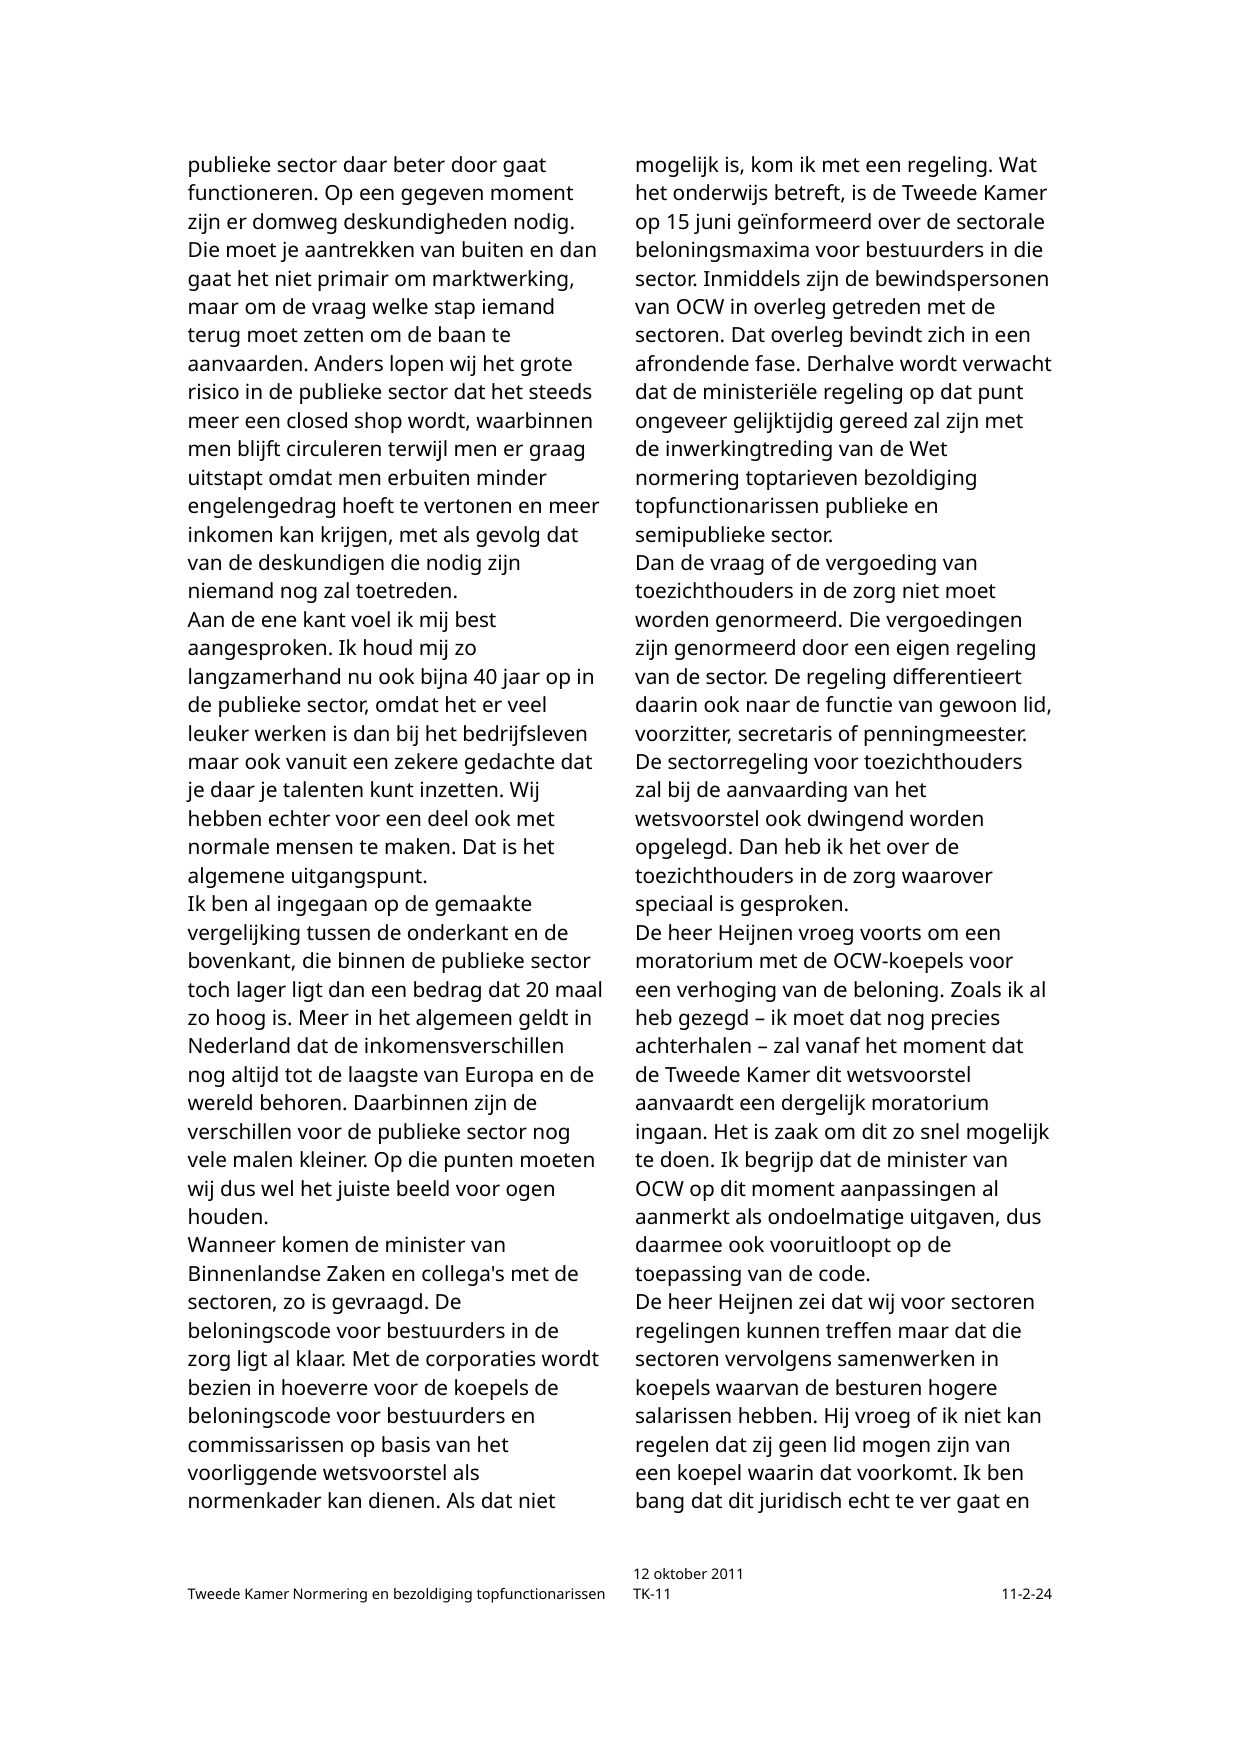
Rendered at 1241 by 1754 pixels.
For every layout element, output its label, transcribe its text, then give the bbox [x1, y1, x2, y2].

text De heer Heijnen vroeg voorts om een moratorium met de OCW-koepels voor een verhoging van de beloning. Zoals ik al heb gezegd – ik moet dat nog precies achterhalen – zal vanaf het moment dat de Tweede Kamer dit wetsvoorstel aanvaardt een dergelijk moratorium ingaan. Het is zaak om dit zo snel mogelijk te doen. Ik begrijp dat de minister van OCW op dit moment aanpassingen al aanmerkt als ondoelmatige uitgaven, dus daarmee ook vooruitloopt op de toepassing van de code. [635, 918, 1053, 1287]
text Wanneer komen de minister van Binnenlandse Zaken en collega's met de sectoren, zo is gevraagd. De beloningscode voor bestuurders in de zorg ligt al klaar. Met de corporaties wordt bezien in hoeverre voor de koepels de beloningscode voor bestuurders en commissarissen op basis van het voorliggende wetsvoorstel als normenkader kan dienen. Als dat niet [187, 1231, 605, 1515]
text publieke sector daar beter door gaat functioneren. Op een gegeven moment zijn er domweg deskundigheden nodig. Die moet je aantrekken van buiten en dan gaat het niet primair om marktwerking, maar om de vraag welke stap iemand terug moet zetten om de baan te aanvaarden. Anders lopen wij het grote risico in de publieke sector dat het steeds meer een closed shop wordt, waarbinnen men blijft circuleren terwijl men er graag uitstapt omdat men erbuiten minder engelengedrag hoeft te vertonen en meer inkomen kan krijgen, met als gevolg dat van de deskundigen die nodig zijn niemand nog zal toetreden. [187, 150, 605, 605]
text De heer Heijnen zei dat wij voor sectoren regelingen kunnen treffen maar dat die sectoren vervolgens samenwerken in koepels waarvan de besturen hogere salarissen hebben. Hij vroeg of ik niet kan regelen dat zij geen lid mogen zijn van een koepel waarin dat voorkomt. Ik ben bang dat dit juridisch echt te ver gaat en [635, 1287, 1053, 1515]
text mogelijk is, kom ik met een regeling. Wat het onderwijs betreft, is de Tweede Kamer op 15 juni geïnformeerd over de sectorale beloningsmaxima voor bestuurders in die sector. Inmiddels zijn de bewindspersonen van OCW in overleg getreden met de sectoren. Dat overleg bevindt zich in een afrondende fase. Derhalve wordt verwacht dat de ministeriële regeling op dat punt ongeveer gelijktijdig gereed zal zijn met de inwerkingtreding van de Wet normering toptarieven bezoldiging topfunctionarissen publieke en semipublieke sector. [635, 150, 1053, 548]
text Ik ben al ingegaan op de gemaakte vergelijking tussen de onderkant en de bovenkant, die binnen de publieke sector toch lager ligt dan een bedrag dat 20 maal zo hoog is. Meer in het algemeen geldt in Nederland dat de inkomensverschillen nog altijd tot de laagste van Europa en de wereld behoren. Daarbinnen zijn de verschillen voor de publieke sector nog vele malen kleiner. Op die punten moeten wij dus wel het juiste beeld voor ogen houden. [187, 889, 605, 1231]
text Aan de ene kant voel ik mij best aangesproken. Ik houd mij zo langzamerhand nu ook bijna 40 jaar op in de publieke sector, omdat het er veel leuker werken is dan bij het bedrijfsleven maar ook vanuit een zekere gedachte dat je daar je talenten kunt inzetten. Wij hebben echter voor een deel ook met normale mensen te maken. Dat is het algemene uitgangspunt. [187, 605, 605, 889]
text Dan de vraag of de vergoeding van toezichthouders in de zorg niet moet worden genormeerd. Die vergoedingen zijn genormeerd door een eigen regeling van de sector. De regeling differentieert daarin ook naar de functie van gewoon lid, voorzitter, secretaris of penningmeester. De sectorregeling voor toezichthouders zal bij de aanvaarding van het wetsvoorstel ook dwingend worden opgelegd. Dan heb ik het over de toezichthouders in de zorg waarover speciaal is gesproken. [635, 548, 1053, 918]
